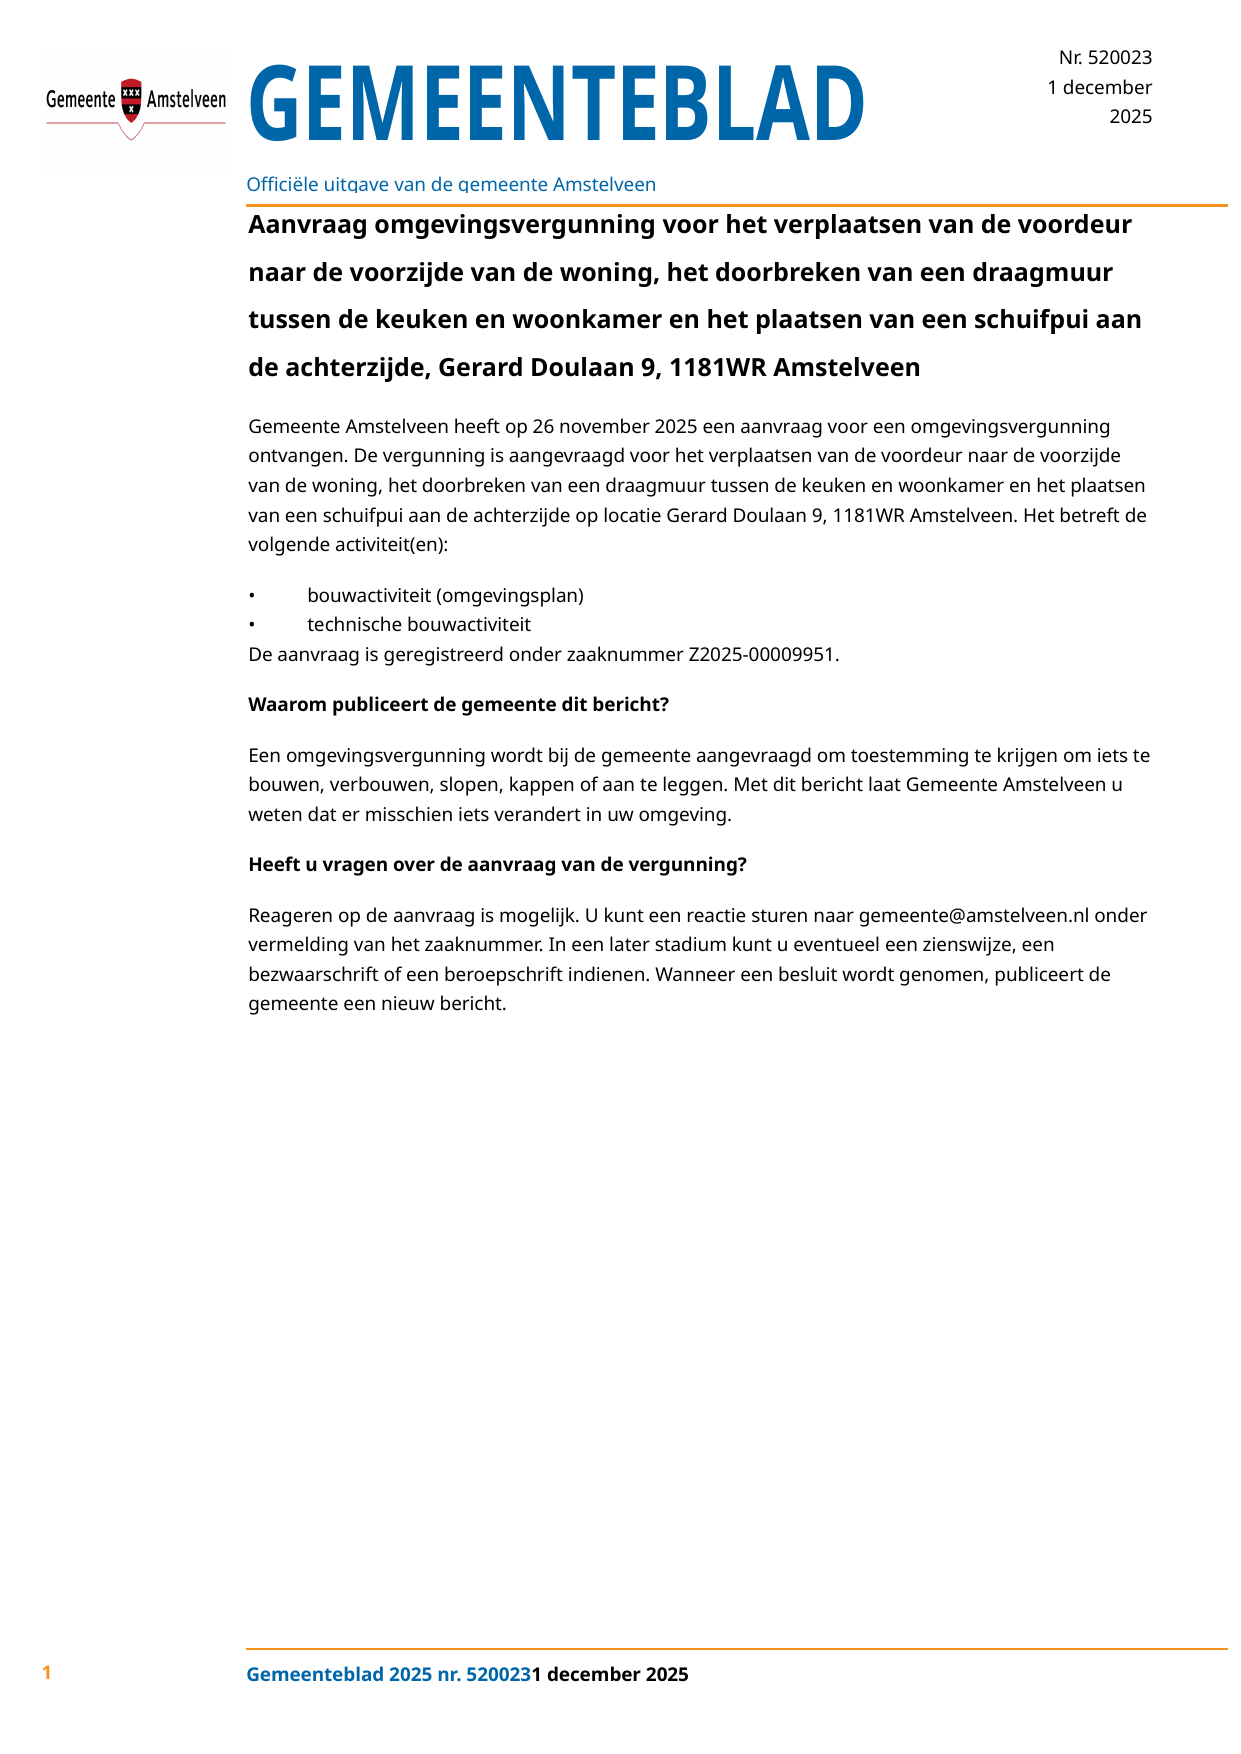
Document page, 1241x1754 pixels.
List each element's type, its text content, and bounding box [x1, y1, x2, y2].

text Aanvraag omgevingsvergunning voor het verplaatsen van de voordeur naar de voorzijde van de woning, het doorbreken van een draagmuur tussen de keuken en woonkamer en het plaatsen van een schuifpui aan de achterzijde, Gerard Doulaan 9, 1181WR Amstelveen [248, 207, 1152, 384]
text Heeft u vragen over de aanvraag van de vergunning? [248, 851, 1152, 877]
picture [41, 47, 231, 172]
list bouwactiviteit (omgevingsplan) [248, 582, 1152, 608]
text Reageren op de aanvraag is mogelijk. U kunt een reactie sturen naar gemeente@amstelveen.nl onder vermelding van het zaaknummer. In een later stadium kunt u eventueel een zienswijze, een bezwaarschrift of een beroepschrift indienen. Wanneer een besluit wordt genomen, publiceert de gemeente een nieuw bericht. [248, 902, 1152, 1016]
text De aanvraag is geregistreerd onder zaaknummer Z2025-00009951. [248, 641, 1152, 667]
text Waarom publiceert de gemeente dit bericht? [248, 691, 1152, 717]
text Een omgevingsvergunning wordt bij de gemeente aangevraagd om toestemming te krijgen om iets te bouwen, verbouwen, slopen, kappen of aan te leggen. Met dit bericht laat Gemeente Amstelveen u weten dat er misschien iets verandert in uw omgeving. [248, 742, 1152, 827]
list technische bouwactiviteit [248, 611, 1152, 637]
text Gemeente Amstelveen heeft op 26 november 2025 een aanvraag voor een omgevingsvergunning ontvangen. De vergunning is aangevraagd voor het verplaatsen van de voordeur naar de voorzijde van de woning, het doorbreken van een draagmuur tussen de keuken en woonkamer en het plaatsen van een schuifpui aan de achterzijde op locatie Gerard Doulaan 9, 1181WR Amstelveen. Het betreft de volgende activiteit(en): [248, 413, 1152, 557]
